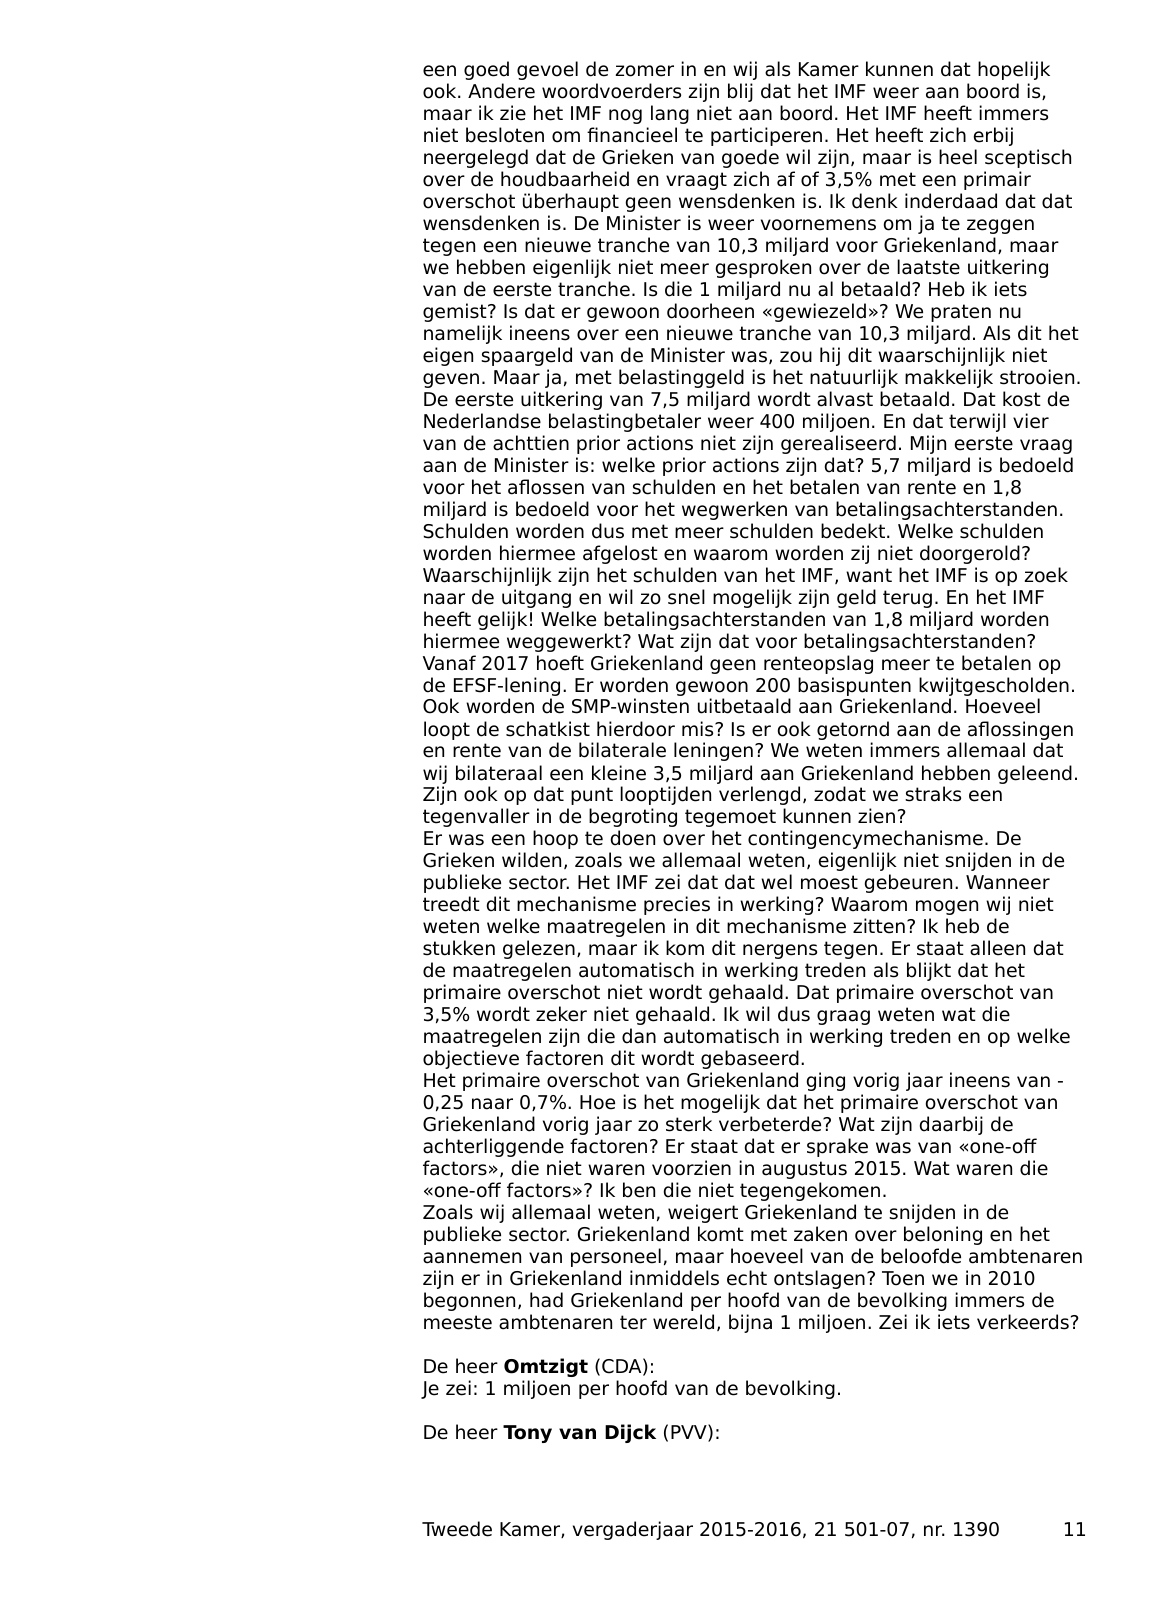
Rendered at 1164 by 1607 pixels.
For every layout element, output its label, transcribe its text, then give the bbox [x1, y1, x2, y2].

text Er was een hoop te doen over het contingencymechanisme. De Grieken wilden, zoals we allemaal weten, eigenlijk niet snijden in de publieke sector. Het IMF zei dat dat wel moest gebeuren. Wanneer treedt dit mechanisme precies in werking? Waarom mogen wij niet weten welke maatregelen in dit mechanisme zitten? Ik heb de stukken gelezen, maar ik kom dit nergens tegen. Er staat alleen dat de maatregelen automatisch in werking treden als blijkt dat het primaire overschot niet wordt gehaald. Dat primaire overschot van 3,5% wordt zeker niet gehaald. Ik wil dus graag weten wat die maatregelen zijn die dan automatisch in werking treden en op welke objectieve factoren dit wordt gebaseerd. [422, 828, 1087, 1070]
text een goed gevoel de zomer in en wij als Kamer kunnen dat hopelijk ook. Andere woordvoerders zijn blij dat het IMF weer aan boord is, maar ik zie het IMF nog lang niet aan boord. Het IMF heeft immers niet besloten om financieel te participeren. Het heeft zich erbij neergelegd dat de Grieken van goede wil zijn, maar is heel sceptisch over de houdbaarheid en vraagt zich af of 3,5% met een primair overschot überhaupt geen wensdenken is. Ik denk inderdaad dat dat wensdenken is. De Minister is weer voornemens om ja te zeggen tegen een nieuwe tranche van 10,3 miljard voor Griekenland, maar we hebben eigenlijk niet meer gesproken over de laatste uitkering van de eerste tranche. Is die 1 miljard nu al betaald? Heb ik iets gemist? Is dat er gewoon doorheen «gewiezeld»? We praten nu namelijk ineens over een nieuwe tranche van 10,3 miljard. Als dit het eigen spaargeld van de Minister was, zou hij dit waarschijnlijk niet geven. Maar ja, met belastinggeld is het natuurlijk makkelijk strooien. [422, 59, 1087, 389]
text Vanaf 2017 hoeft Griekenland geen renteopslag meer te betalen op de EFSF-lening. Er worden gewoon 200 basispunten kwijtgescholden. Ook worden de SMP-winsten uitbetaald aan Griekenland. Hoeveel loopt de schatkist hierdoor mis? Is er ook getornd aan de aflossingen en rente van de bilaterale leningen? We weten immers allemaal dat wij bilateraal een kleine 3,5 miljard aan Griekenland hebben geleend. Zijn ook op dat punt looptijden verlengd, zodat we straks een tegenvaller in de begroting tegemoet kunnen zien? [422, 652, 1087, 828]
text De heer Tony van Dijck (PVV): [422, 1422, 1087, 1444]
text Zoals wij allemaal weten, weigert Griekenland te snijden in de publieke sector. Griekenland komt met zaken over beloning en het aannemen van personeel, maar hoeveel van de beloofde ambtenaren zijn er in Griekenland inmiddels echt ontslagen? Toen we in 2010 begonnen, had Griekenland per hoofd van de bevolking immers de meeste ambtenaren ter wereld, bijna 1 miljoen. Zei ik iets verkeerds? [422, 1202, 1087, 1334]
text Je zei: 1 miljoen per hoofd van de bevolking. [422, 1378, 1087, 1400]
text De heer Omtzigt (CDA): [422, 1356, 1087, 1378]
text De eerste uitkering van 7,5 miljard wordt alvast betaald. Dat kost de Nederlandse belastingbetaler weer 400 miljoen. En dat terwijl vier van de achttien prior actions niet zijn gerealiseerd. Mijn eerste vraag aan de Minister is: welke prior actions zijn dat? 5,7 miljard is bedoeld voor het aflossen van schulden en het betalen van rente en 1,8 miljard is bedoeld voor het wegwerken van betalingsachterstanden. Schulden worden dus met meer schulden bedekt. Welke schulden worden hiermee afgelost en waarom worden zij niet doorgerold? Waarschijnlijk zijn het schulden van het IMF, want het IMF is op zoek naar de uitgang en wil zo snel mogelijk zijn geld terug. En het IMF heeft gelijk! Welke betalingsachterstanden van 1,8 miljard worden hiermee weggewerkt? Wat zijn dat voor betalingsachterstanden? [422, 389, 1087, 652]
text Het primaire overschot van Griekenland ging vorig jaar ineens van -0,25 naar 0,7%. Hoe is het mogelijk dat het primaire overschot van Griekenland vorig jaar zo sterk verbeterde? Wat zijn daarbij de achterliggende factoren? Er staat dat er sprake was van «one-off factors», die niet waren voorzien in augustus 2015. Wat waren die «one-off factors»? Ik ben die niet tegengekomen. [422, 1070, 1087, 1202]
